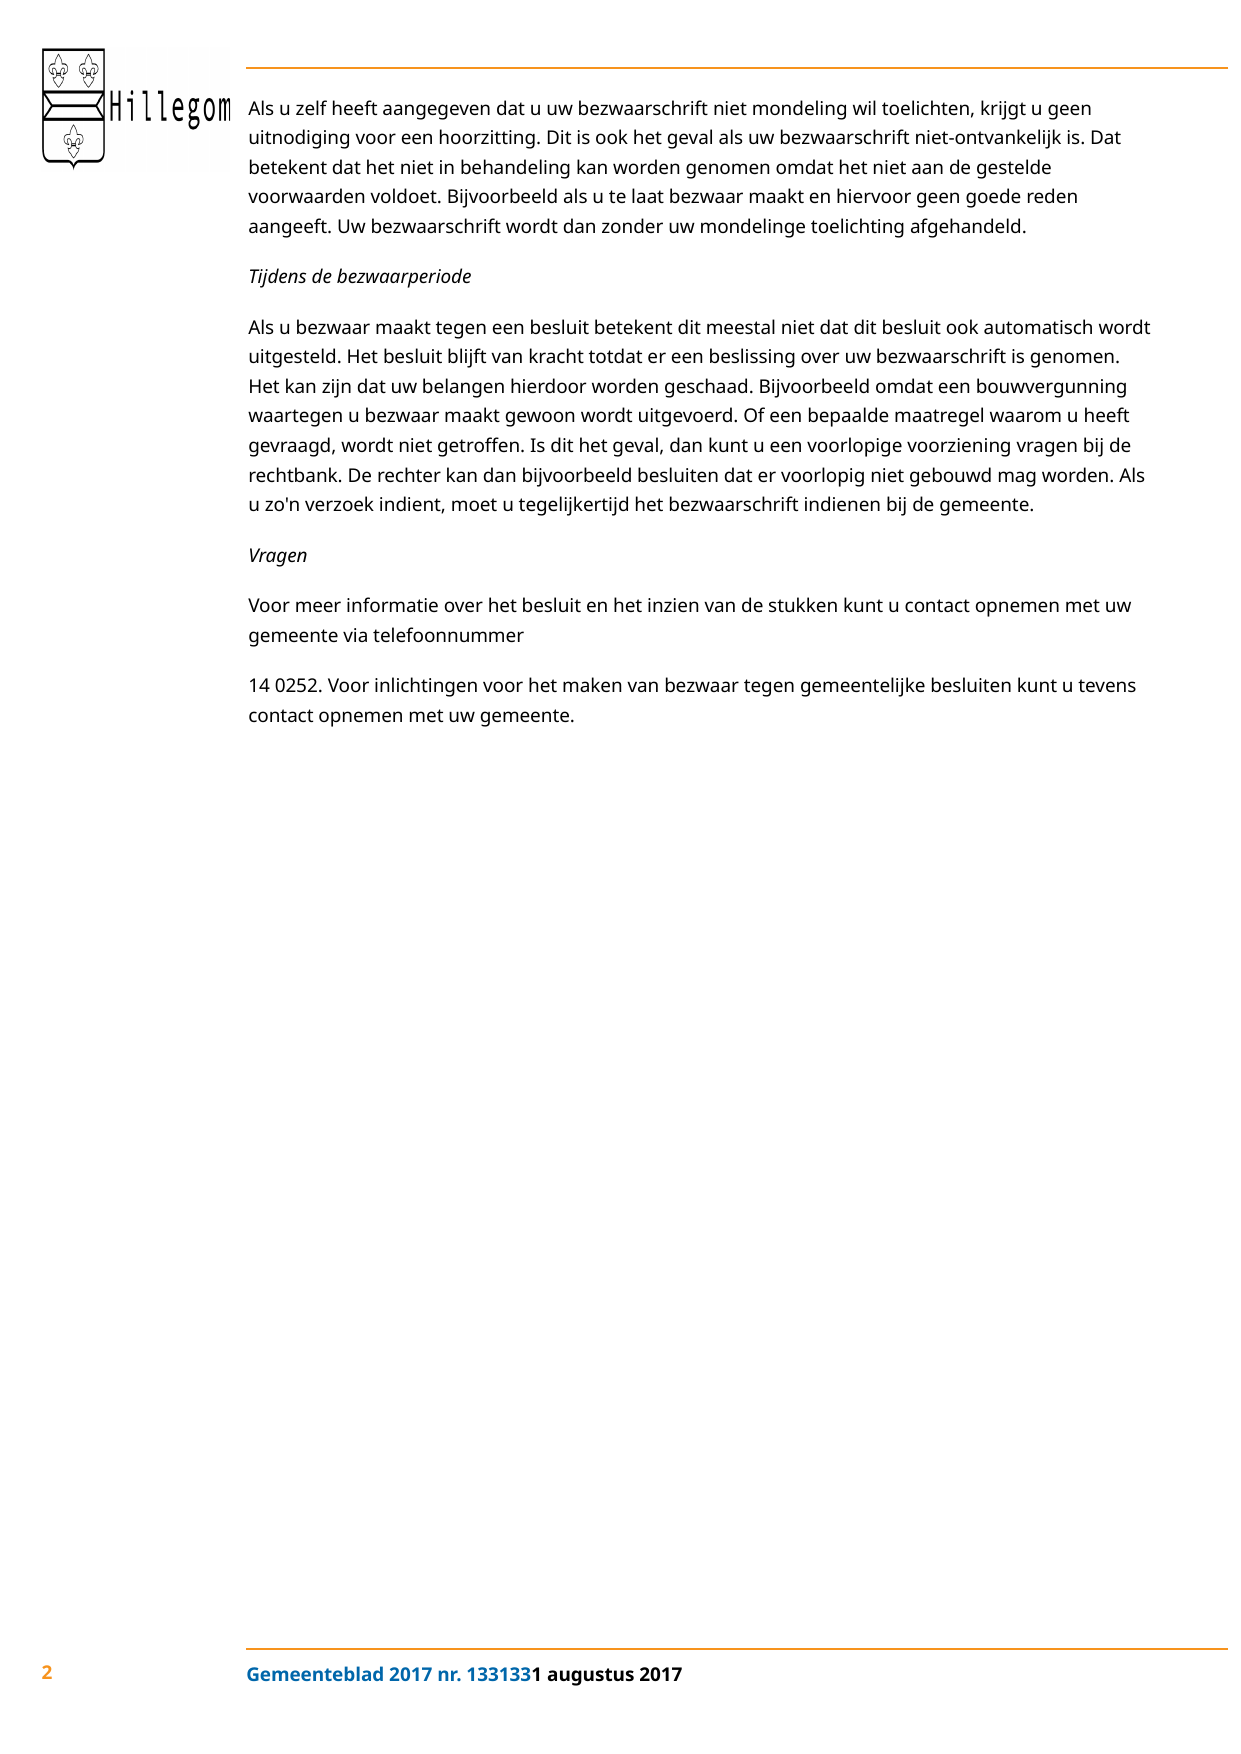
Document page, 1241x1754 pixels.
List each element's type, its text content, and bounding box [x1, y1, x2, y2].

text 14 0252. Voor inlichtingen voor het maken van bezwaar tegen gemeentelijke besluiten kunt u tevens contact opnemen met uw gemeente. [248, 672, 1152, 728]
picture [41, 47, 231, 172]
text Voor meer informatie over het besluit en het inzien van de stukken kunt u contact opnemen met uw gemeente via telefoonnummer [248, 592, 1152, 648]
text Als u bezwaar maakt tegen een besluit betekent dit meestal niet dat dit besluit ook automatisch wordt uitgesteld. Het besluit blijft van kracht totdat er een beslissing over uw bezwaarschrift is genomen. Het kan zijn dat uw belangen hierdoor worden geschaad. Bijvoorbeeld omdat een bouwvergunning waartegen u bezwaar maakt gewoon wordt uitgevoerd. Of een bepaalde maatregel waarom u heeft gevraagd, wordt niet getroffen. Is dit het geval, dan kunt u een voorlopige voorziening vragen bij de rechtbank. De rechter kan dan bijvoorbeeld besluiten dat er voorlopig niet gebouwd mag worden. Als u zo'n verzoek indient, moet u tegelijkertijd het bezwaarschrift indienen bij de gemeente. [248, 314, 1152, 517]
text Vragen [248, 542, 1152, 568]
text Als u zelf heeft aangegeven dat u uw bezwaarschrift niet mondeling wil toelichten, krijgt u geen uitnodiging voor een hoorzitting. Dit is ook het geval als uw bezwaarschrift niet-ontvankelijk is. Dat betekent dat het niet in behandeling kan worden genomen omdat het niet aan de gestelde voorwaarden voldoet. Bijvoorbeeld als u te laat bezwaar maakt en hiervoor geen goede reden aangeeft. Uw bezwaarschrift wordt dan zonder uw mondelinge toelichting afgehandeld. [248, 95, 1152, 239]
text Tijdens de bezwaarperiode [248, 263, 1152, 289]
